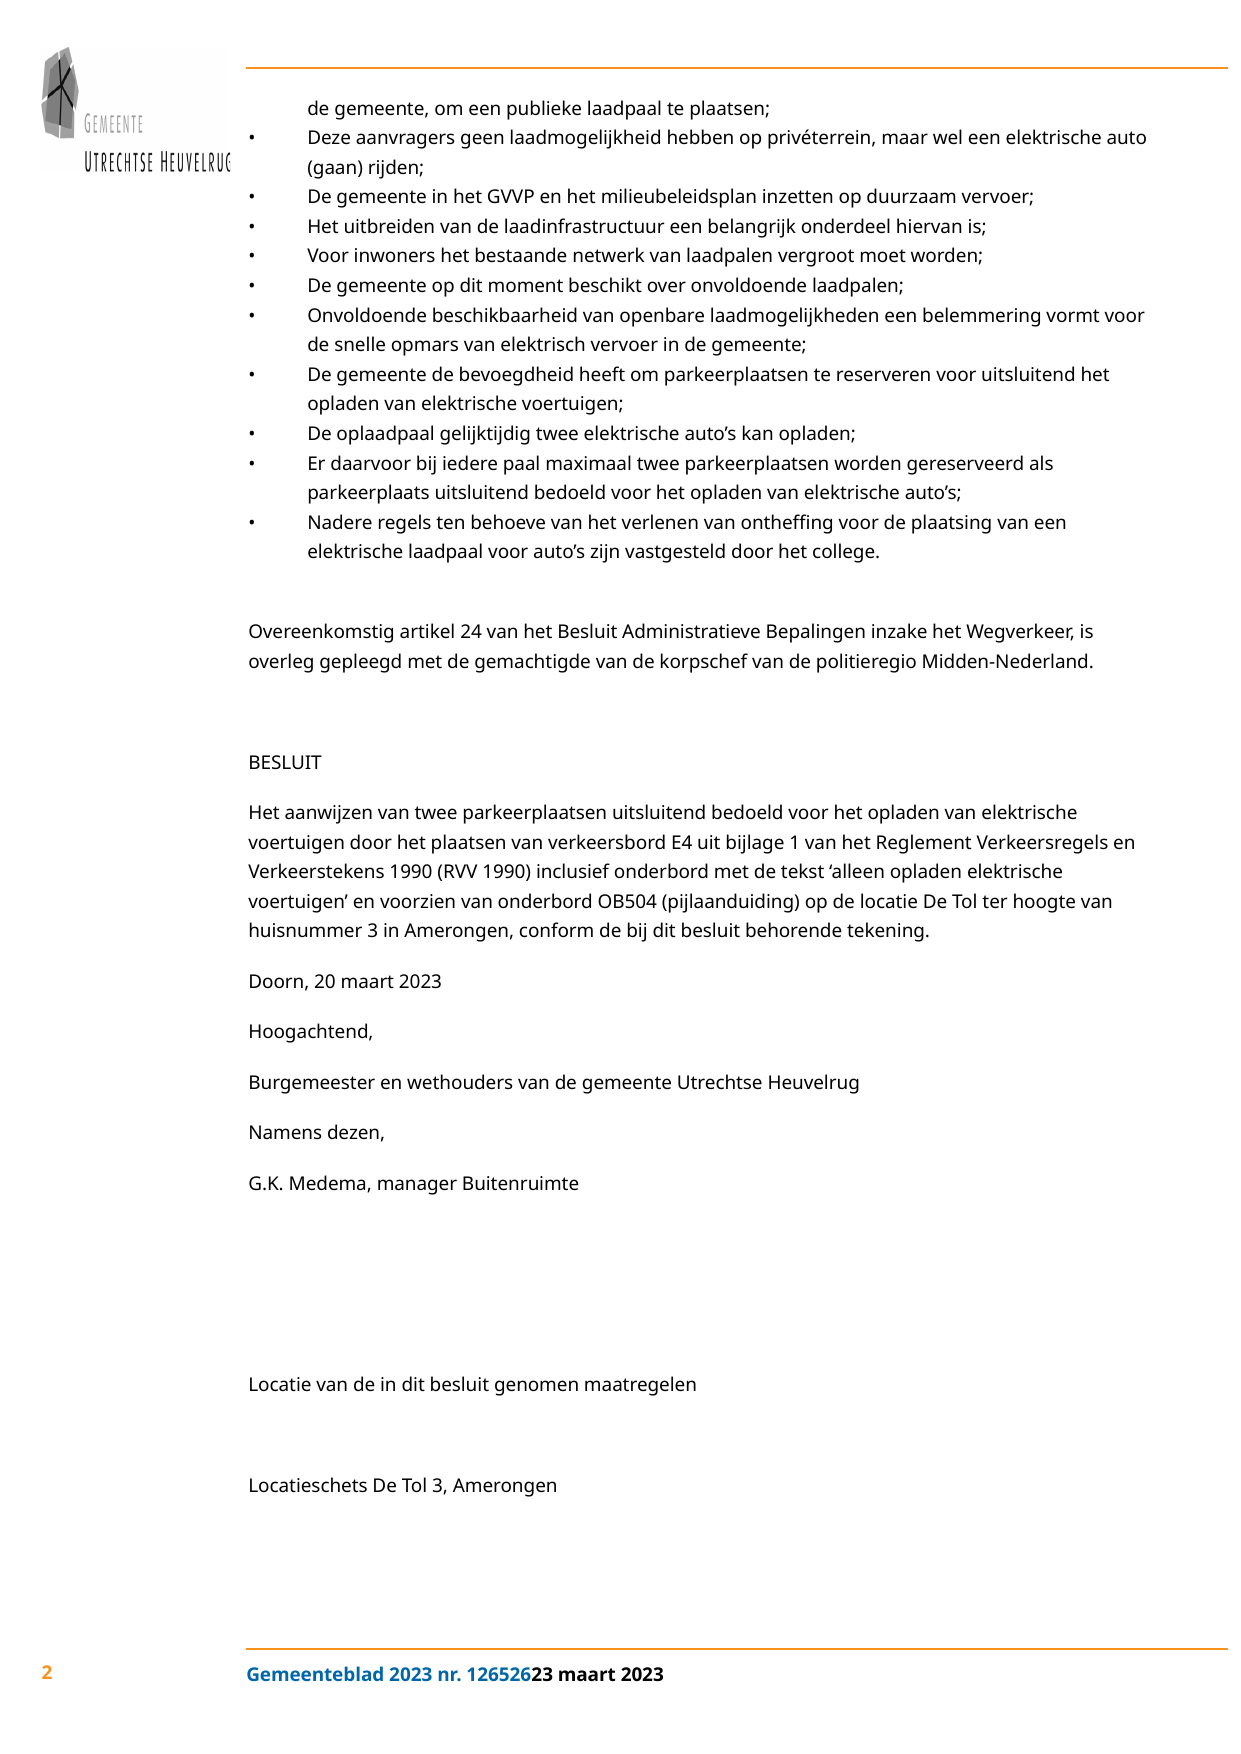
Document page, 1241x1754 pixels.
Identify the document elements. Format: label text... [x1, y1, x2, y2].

list Onvoldoende beschikbaarheid van openbare laadmogelijkheden een belemmering vormt voor de snelle opmars van elektrisch vervoer in de gemeente; [248, 302, 1152, 357]
text Overeenkomstig artikel 24 van het Besluit Administratieve Bepalingen inzake het Wegverkeer, is overleg gepleegd met de gemachtigde van de korpschef van de politieregio Midden-Nederland. [248, 618, 1152, 674]
list Voor inwoners het bestaande netwerk van laadpalen vergroot moet worden; [248, 243, 1152, 268]
list De gemeente in het GVVP en het milieubeleidsplan inzetten op duurzaam vervoer; [248, 183, 1152, 209]
list Deze aanvragers geen laadmogelijkheid hebben op privéterrein, maar wel een elektrische auto (gaan) rijden; [248, 124, 1152, 180]
list De gemeente de bevoegdheid heeft om parkeerplaatsen te reserveren voor uitsluitend het opladen van elektrische voertuigen; [248, 361, 1152, 416]
text Hoogachtend, [248, 1018, 1152, 1044]
list Nadere regels ten behoeve van het verlenen van ontheffing voor de plaatsing van een elektrische laadpaal voor auto’s zijn vastgesteld door het college. [248, 509, 1152, 564]
text Locatie van de in dit besluit genomen maatregelen [248, 1371, 1152, 1397]
picture [41, 47, 231, 172]
list De oplaadpaal gelijktijdig twee elektrische auto’s kan opladen; [248, 420, 1152, 446]
list Het uitbreiden van de laadinfrastructuur een belangrijk onderdeel hiervan is; [248, 213, 1152, 239]
text Namens dezen, [248, 1119, 1152, 1145]
text G.K. Medema, manager Buitenruimte [248, 1170, 1152, 1196]
text Het aanwijzen van twee parkeerplaatsen uitsluitend bedoeld voor het opladen van elektrische voertuigen door het plaatsen van verkeersbord E4 uit bijlage 1 van het Reglement Verkeersregels en Verkeerstekens 1990 (RVV 1990) inclusief onderbord met de tekst ‘alleen opladen elektrische voertuigen’ en voorzien van onderbord OB504 (pijlaanduiding) op de locatie De Tol ter hoogte van huisnummer 3 in Amerongen, conform de bij dit besluit behorende tekening. [248, 799, 1152, 943]
list de gemeente, om een publieke laadpaal te plaatsen; [248, 95, 1152, 121]
list Er daarvoor bij iedere paal maximaal twee parkeerplaatsen worden gereserveerd als parkeerplaats uitsluitend bedoeld voor het opladen van elektrische auto’s; [248, 450, 1152, 505]
text Doorn, 20 maart 2023 [248, 968, 1152, 994]
text Burgemeester en wethouders van de gemeente Utrechtse Heuvelrug [248, 1069, 1152, 1095]
text BESLUIT [248, 749, 1152, 775]
list De gemeente op dit moment beschikt over onvoldoende laadpalen; [248, 272, 1152, 298]
text Locatieschets De Tol 3, Amerongen [248, 1472, 1152, 1498]
